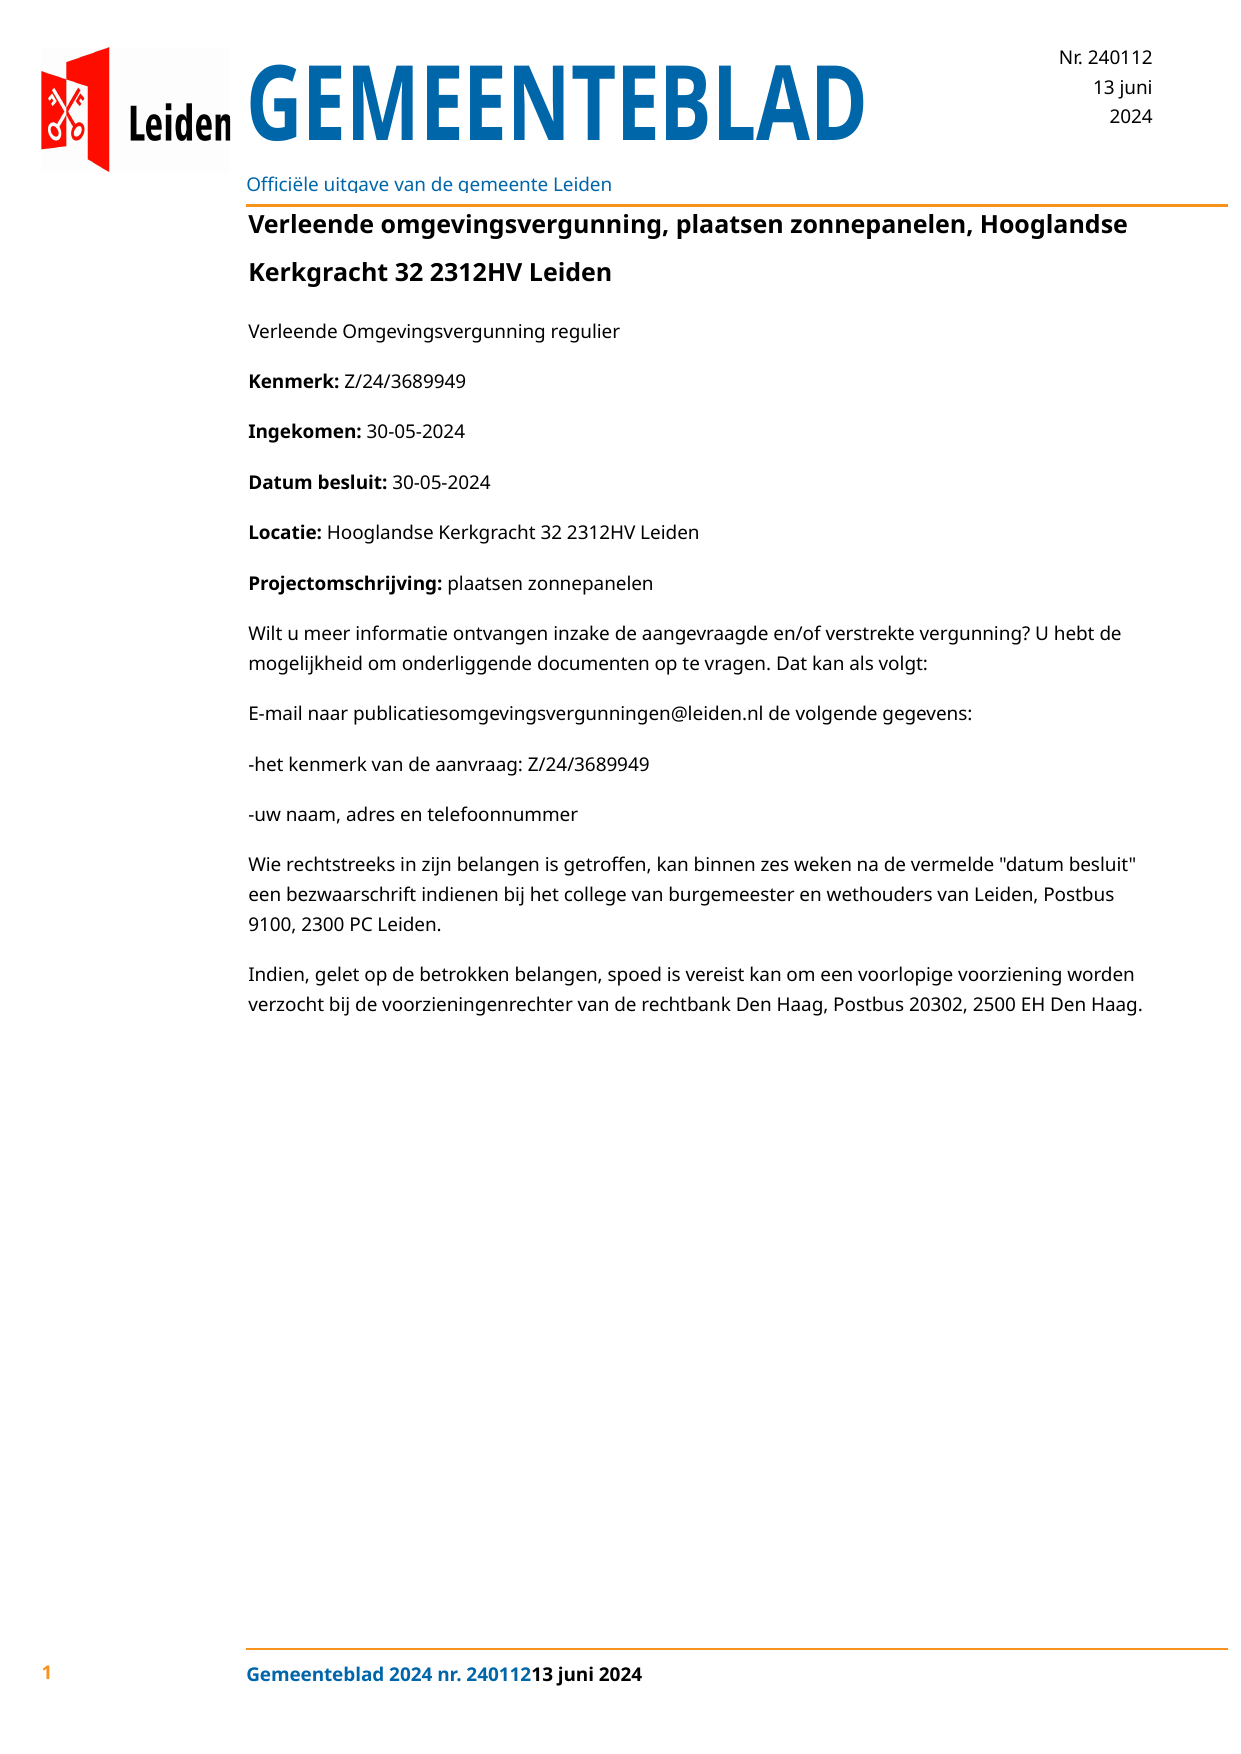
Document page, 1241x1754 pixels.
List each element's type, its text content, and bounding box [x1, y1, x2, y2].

text Projectomschrijving: plaatsen zonnepanelen [248, 570, 1152, 596]
text E-mail naar publicatiesomgevingsvergunningen@leiden.nl de volgende gegevens: [248, 700, 1152, 726]
text Ingekomen: 30-05-2024 [248, 419, 1152, 444]
text Wie rechtstreeks in zijn belangen is getroffen, kan binnen zes weken na de vermelde "datum besluit" een bezwaarschrift indienen bij het college van burgemeester en wethouders van Leiden, Postbus 9100, 2300 PC Leiden. [248, 852, 1152, 937]
text Kenmerk: Z/24/3689949 [248, 368, 1152, 394]
text Wilt u meer informatie ontvangen inzake de aangevraagde en/of verstrekte vergunning? U hebt de mogelijkheid om onderliggende documenten op te vragen. Dat kan als volgt: [248, 620, 1152, 676]
text -het kenmerk van de aanvraag: Z/24/3689949 [248, 751, 1152, 777]
picture [41, 47, 231, 172]
text -uw naam, adres en telefoonnummer [248, 801, 1152, 827]
text Datum besluit: 30-05-2024 [248, 469, 1152, 495]
text Indien, gelet op de betrokken belangen, spoed is vereist kan om een voorlopige voorziening worden verzocht bij de voorzieningenrechter van de rechtbank Den Haag, Postbus 20302, 2500 EH Den Haag. [248, 961, 1152, 1017]
text Locatie: Hooglandse Kerkgracht 32 2312HV Leiden [248, 519, 1152, 545]
text Verleende omgevingsvergunning, plaatsen zonnepanelen, Hooglandse Kerkgracht 32 2312HV Leiden [248, 207, 1152, 288]
text Verleende Omgevingsvergunning regulier [248, 318, 1152, 344]
